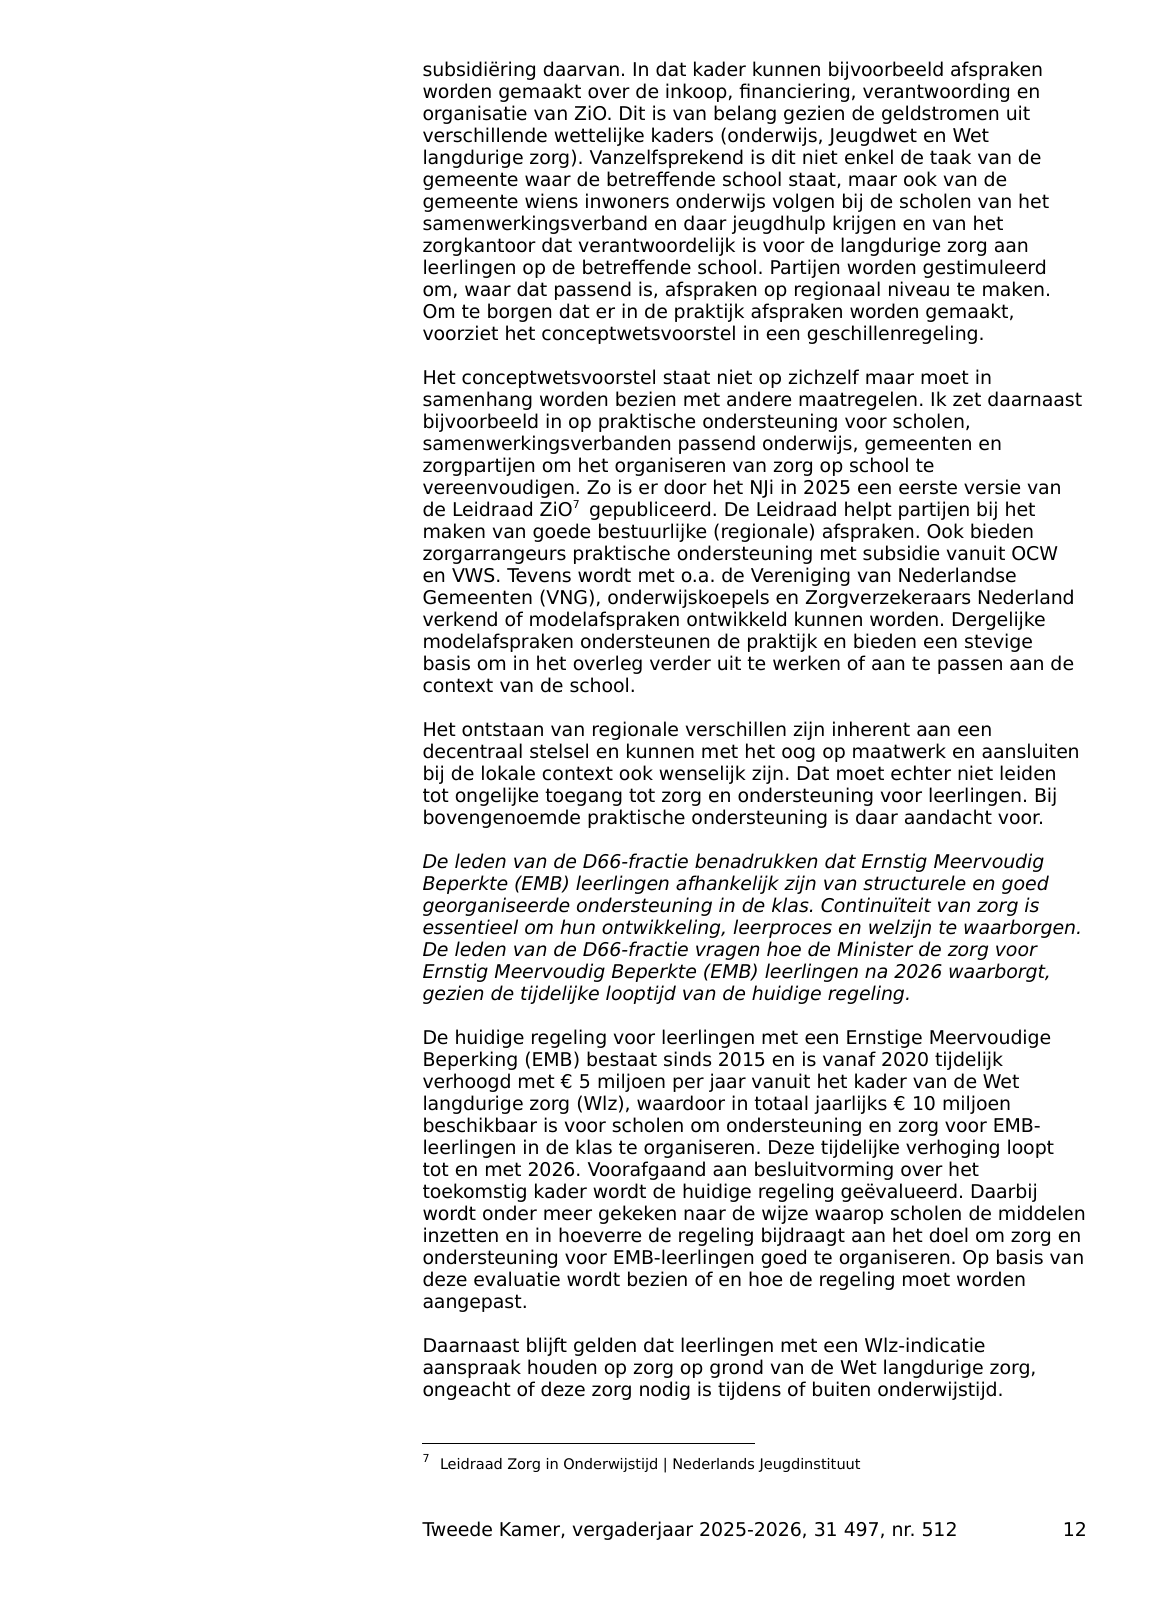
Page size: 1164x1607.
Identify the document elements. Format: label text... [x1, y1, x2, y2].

text De leden van de D66-fractie benadrukken dat Ernstig Meervoudig Beperkte (EMB) leerlingen afhankelijk zijn van structurele en goed georganiseerde ondersteuning in de klas. Continuïteit van zorg is essentieel om hun ontwikkeling, leerproces en welzijn te waarborgen. De leden van de D66-fractie vragen hoe de Minister de zorg voor Ernstig Meervoudig Beperkte (EMB) leerlingen na 2026 waarborgt, gezien de tijdelijke looptijd van de huidige regeling. [422, 851, 1087, 1005]
text De huidige regeling voor leerlingen met een Ernstige Meervoudige Beperking (EMB) bestaat sinds 2015 en is vanaf 2020 tijdelijk verhoogd met € 5 miljoen per jaar vanuit het kader van de Wet langdurige zorg (Wlz), waardoor in totaal jaarlijks € 10 miljoen beschikbaar is voor scholen om ondersteuning en zorg voor EMB-leerlingen in de klas te organiseren. Deze tijdelijke verhoging loopt tot en met 2026. Voorafgaand aan besluitvorming over het toekomstig kader wordt de huidige regeling geëvalueerd. Daarbij wordt onder meer gekeken naar de wijze waarop scholen de middelen inzetten en in hoeverre de regeling bijdraagt aan het doel om zorg en ondersteuning voor EMB-leerlingen goed te organiseren. Op basis van deze evaluatie wordt bezien of en hoe de regeling moet worden aangepast. [422, 1027, 1087, 1313]
text Daarnaast blijft gelden dat leerlingen met een Wlz-indicatie aanspraak houden op zorg op grond van de Wet langdurige zorg, ongeacht of deze zorg nodig is tijdens of buiten onderwijstijd. [422, 1335, 1087, 1401]
text Leidraad Zorg in Onderwijstijd | Nederlands Jeugdinstituut [422, 1452, 1087, 1474]
text Het ontstaan van regionale verschillen zijn inherent aan een decentraal stelsel en kunnen met het oog op maatwerk en aansluiten bij de lokale context ook wenselijk zijn. Dat moet echter niet leiden tot ongelijke toegang tot zorg en ondersteuning voor leerlingen. Bij bovengenoemde praktische ondersteuning is daar aandacht voor. [422, 719, 1087, 829]
text subsidiëring daarvan. In dat kader kunnen bijvoorbeeld afspraken worden gemaakt over de inkoop, financiering, verantwoording en organisatie van ZiO. Dit is van belang gezien de geldstromen uit verschillende wettelijke kaders (onderwijs, Jeugdwet en Wet langdurige zorg). Vanzelfsprekend is dit niet enkel de taak van de gemeente waar de betreffende school staat, maar ook van de gemeente wiens inwoners onderwijs volgen bij de scholen van het samenwerkingsverband en daar jeugdhulp krijgen en van het zorgkantoor dat verantwoordelijk is voor de langdurige zorg aan leerlingen op de betreffende school. Partijen worden gestimuleerd om, waar dat passend is, afspraken op regionaal niveau te maken. Om te borgen dat er in de praktijk afspraken worden gemaakt, voorziet het conceptwetsvoorstel in een geschillenregeling. [422, 59, 1087, 345]
text Het conceptwetsvoorstel staat niet op zichzelf maar moet in samenhang worden bezien met andere maatregelen. Ik zet daarnaast bijvoorbeeld in op praktische ondersteuning voor scholen, samenwerkingsverbanden passend onderwijs, gemeenten en zorgpartijen om het organiseren van zorg op school te vereenvoudigen. Zo is er door het NJi in 2025 een eerste versie van de Leidraad ZiO gepubliceerd. De Leidraad helpt partijen bij het maken van goede bestuurlijke (regionale) afspraken. Ook bieden zorgarrangeurs praktische ondersteuning met subsidie vanuit OCW en VWS. Tevens wordt met o.a. de Vereniging van Nederlandse Gemeenten (VNG), onderwijskoepels en Zorgverzekeraars Nederland verkend of modelafspraken ontwikkeld kunnen worden. Dergelijke modelafspraken ondersteunen de praktijk en bieden een stevige basis om in het overleg verder uit te werken of aan te passen aan de context van de school. [422, 367, 1087, 697]
